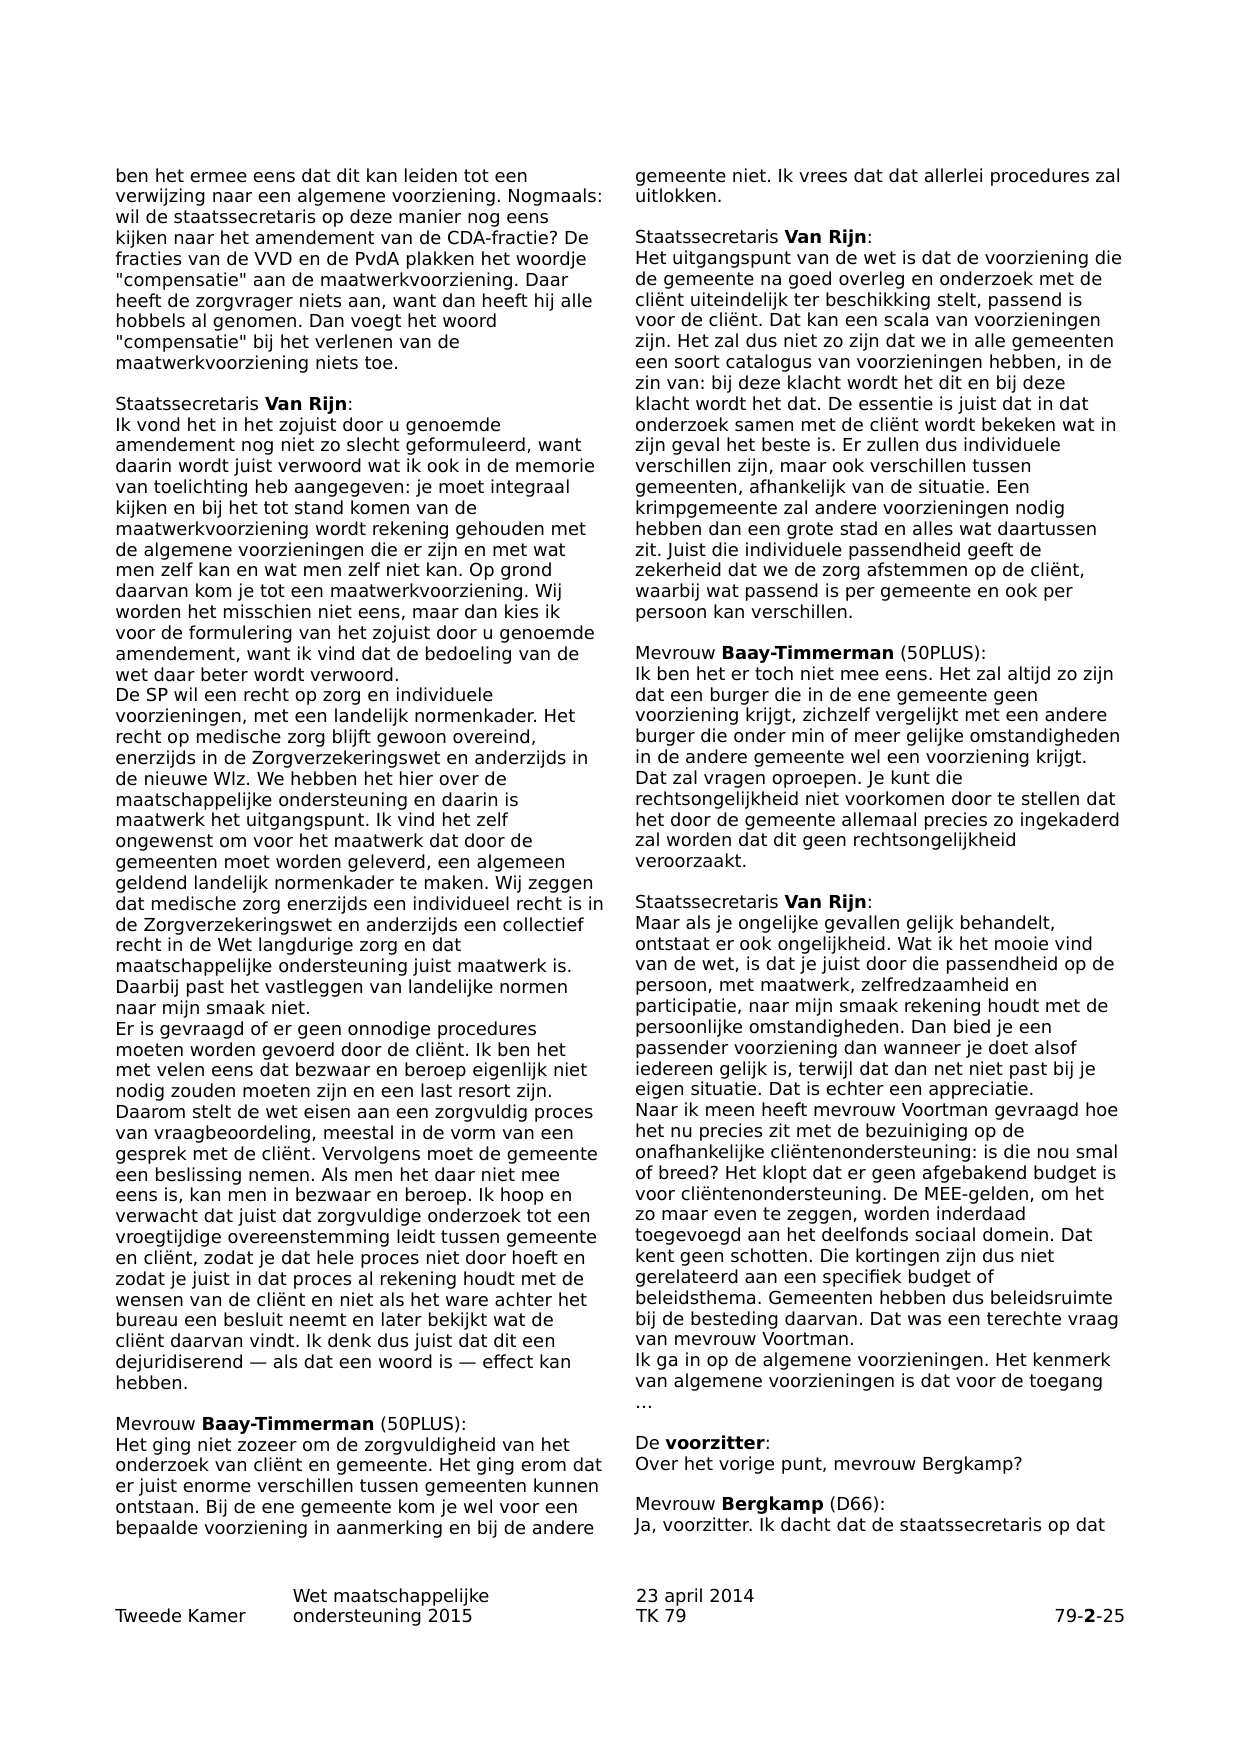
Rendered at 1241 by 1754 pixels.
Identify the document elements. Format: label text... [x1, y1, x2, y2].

text Maar als je ongelijke gevallen gelijk behandelt, ontstaat er ook ongelijkheid. Wat ik het mooie vind van de wet, is dat je juist door die passendheid op de persoon, met maatwerk, zelfredzaamheid en participatie, naar mijn smaak rekening houdt met de persoonlijke omstandigheden. Dan bied je een passender voorziening dan wanneer je doet alsof iedereen gelijk is, terwijl dat dan net niet past bij je eigen situatie. Dat is echter een appreciatie. [635, 912, 1125, 1100]
text Ja, voorzitter. Ik dacht dat de staatssecretaris op dat [635, 1515, 1125, 1536]
text Staatssecretaris Van Rijn: [635, 892, 1125, 912]
text De SP wil een recht op zorg en individuele voorzieningen, met een landelijk normenkader. Het recht op medische zorg blijft gewoon overeind, enerzijds in de Zorgverzekeringswet en anderzijds in de nieuwe Wlz. We hebben het hier over de maatschappelijke ondersteuning en daarin is maatwerk het uitgangspunt. Ik vind het zelf ongewenst om voor het maatwerk dat door de gemeenten moet worden geleverd, een algemeen geldend landelijk normenkader te maken. Wij zeggen dat medische zorg enerzijds een individueel recht is in de Zorgverzekeringswet en anderzijds een collectief recht in de Wet langdurige zorg en dat maatschappelijke ondersteuning juist maatwerk is. Daarbij past het vastleggen van landelijke normen naar mijn smaak niet. [115, 685, 605, 1018]
text Over het vorige punt, mevrouw Bergkamp? [635, 1453, 1125, 1474]
text Het uitgangspunt van de wet is dat de voorziening die de gemeente na goed overleg en onderzoek met de cliënt uiteindelijk ter beschikking stelt, passend is voor de cliënt. Dat kan een scala van voorzieningen zijn. Het zal dus niet zo zijn dat we in alle gemeenten een soort catalogus van voorzieningen hebben, in de zin van: bij deze klacht wordt het dit en bij deze klacht wordt het dat. De essentie is juist dat in dat onderzoek samen met de cliënt wordt bekeken wat in zijn geval het beste is. Er zullen dus individuele verschillen zijn, maar ook verschillen tussen gemeenten, afhankelijk van de situatie. Een krimpgemeente zal andere voorzieningen nodig hebben dan een grote stad en alles wat daartussen zit. Juist die individuele passendheid geeft de zekerheid dat we de zorg afstemmen op de cliënt, waarbij wat passend is per gemeente en ook per persoon kan verschillen. [635, 248, 1125, 623]
text Ik ga in op de algemene voorzieningen. Het kenmerk van algemene voorzieningen is dat voor de toegang … [635, 1350, 1125, 1412]
text Ik ben het er toch niet mee eens. Het zal altijd zo zijn dat een burger die in de ene gemeente geen voorziening krijgt, zichzelf vergelijkt met een andere burger die onder min of meer gelijke omstandigheden in de andere gemeente wel een voorziening krijgt. Dat zal vragen oproepen. Je kunt die rechtsongelijkheid niet voorkomen door te stellen dat het door de gemeente allemaal precies zo ingekaderd zal worden dat dit geen rechtsongelijkheid veroorzaakt. [635, 663, 1125, 872]
text De voorzitter: [635, 1432, 1125, 1453]
text gemeente niet. Ik vrees dat dat allerlei procedures zal uitlokken. [635, 165, 1125, 207]
text Naar ik meen heeft mevrouw Voortman gevraagd hoe het nu precies zit met de bezuiniging op de onafhankelijke cliëntenondersteuning: is die nou smal of breed? Het klopt dat er geen afgebakend budget is voor cliëntenondersteuning. De MEE-gelden, om het zo maar even te zeggen, worden inderdaad toegevoegd aan het deelfonds sociaal domein. Dat kent geen schotten. Die kortingen zijn dus niet gerelateerd aan een specifiek budget of beleidsthema. Gemeenten hebben dus beleidsruimte bij de besteding daarvan. Dat was een terechte vraag van mevrouw Voortman. [635, 1100, 1125, 1350]
text Mevrouw Baay-Timmerman (50PLUS): [115, 1413, 605, 1434]
text Mevrouw Baay-Timmerman (50PLUS): [635, 643, 1125, 663]
text Het ging niet zozeer om de zorgvuldigheid van het onderzoek van cliënt en gemeente. Het ging erom dat er juist enorme verschillen tussen gemeenten kunnen ontstaan. Bij de ene gemeente kom je wel voor een bepaalde voorziening in aanmerking en bij de andere [115, 1434, 605, 1538]
text ben het ermee eens dat dit kan leiden tot een verwijzing naar een algemene voorziening. Nogmaals: wil de staatssecretaris op deze manier nog eens kijken naar het amendement van de CDA-fractie? De fracties van de VVD en de PvdA plakken het woordje "compensatie" aan de maatwerkvoorziening. Daar heeft de zorgvrager niets aan, want dan heeft hij alle hobbels al genomen. Dan voegt het woord "compensatie" bij het verlenen van de maatwerkvoorziening niets toe. [115, 165, 605, 374]
text Staatssecretaris Van Rijn: [635, 227, 1125, 248]
text Ik vond het in het zojuist door u genoemde amendement nog niet zo slecht geformuleerd, want daarin wordt juist verwoord wat ik ook in de memorie van toelichting heb aangegeven: je moet integraal kijken en bij het tot stand komen van de maatwerkvoorziening wordt rekening gehouden met de algemene voorzieningen die er zijn en met wat men zelf kan en wat men zelf niet kan. Op grond daarvan kom je tot een maatwerkvoorziening. Wij worden het misschien niet eens, maar dan kies ik voor de formulering van het zojuist door u genoemde amendement, want ik vind dat de bedoeling van de wet daar beter wordt verwoord. [115, 414, 605, 685]
text Mevrouw Bergkamp (D66): [635, 1494, 1125, 1515]
text Er is gevraagd of er geen onnodige procedures moeten worden gevoerd door de cliënt. Ik ben het met velen eens dat bezwaar en beroep eigenlijk niet nodig zouden moeten zijn en een last resort zijn. Daarom stelt de wet eisen aan een zorgvuldig proces van vraagbeoordeling, meestal in de vorm van een gesprek met de cliënt. Vervolgens moet de gemeente een beslissing nemen. Als men het daar niet mee eens is, kan men in bezwaar en beroep. Ik hoop en verwacht dat juist dat zorgvuldige onderzoek tot een vroegtijdige overeenstemming leidt tussen gemeente en cliënt, zodat je dat hele proces niet door hoeft en zodat je juist in dat proces al rekening houdt met de wensen van de cliënt en niet als het ware achter het bureau een besluit neemt en later bekijkt wat de cliënt daarvan vindt. Ik denk dus juist dat dit een dejuridiserend — als dat een woord is — effect kan hebben. [115, 1018, 605, 1393]
text Staatssecretaris Van Rijn: [115, 394, 605, 414]
